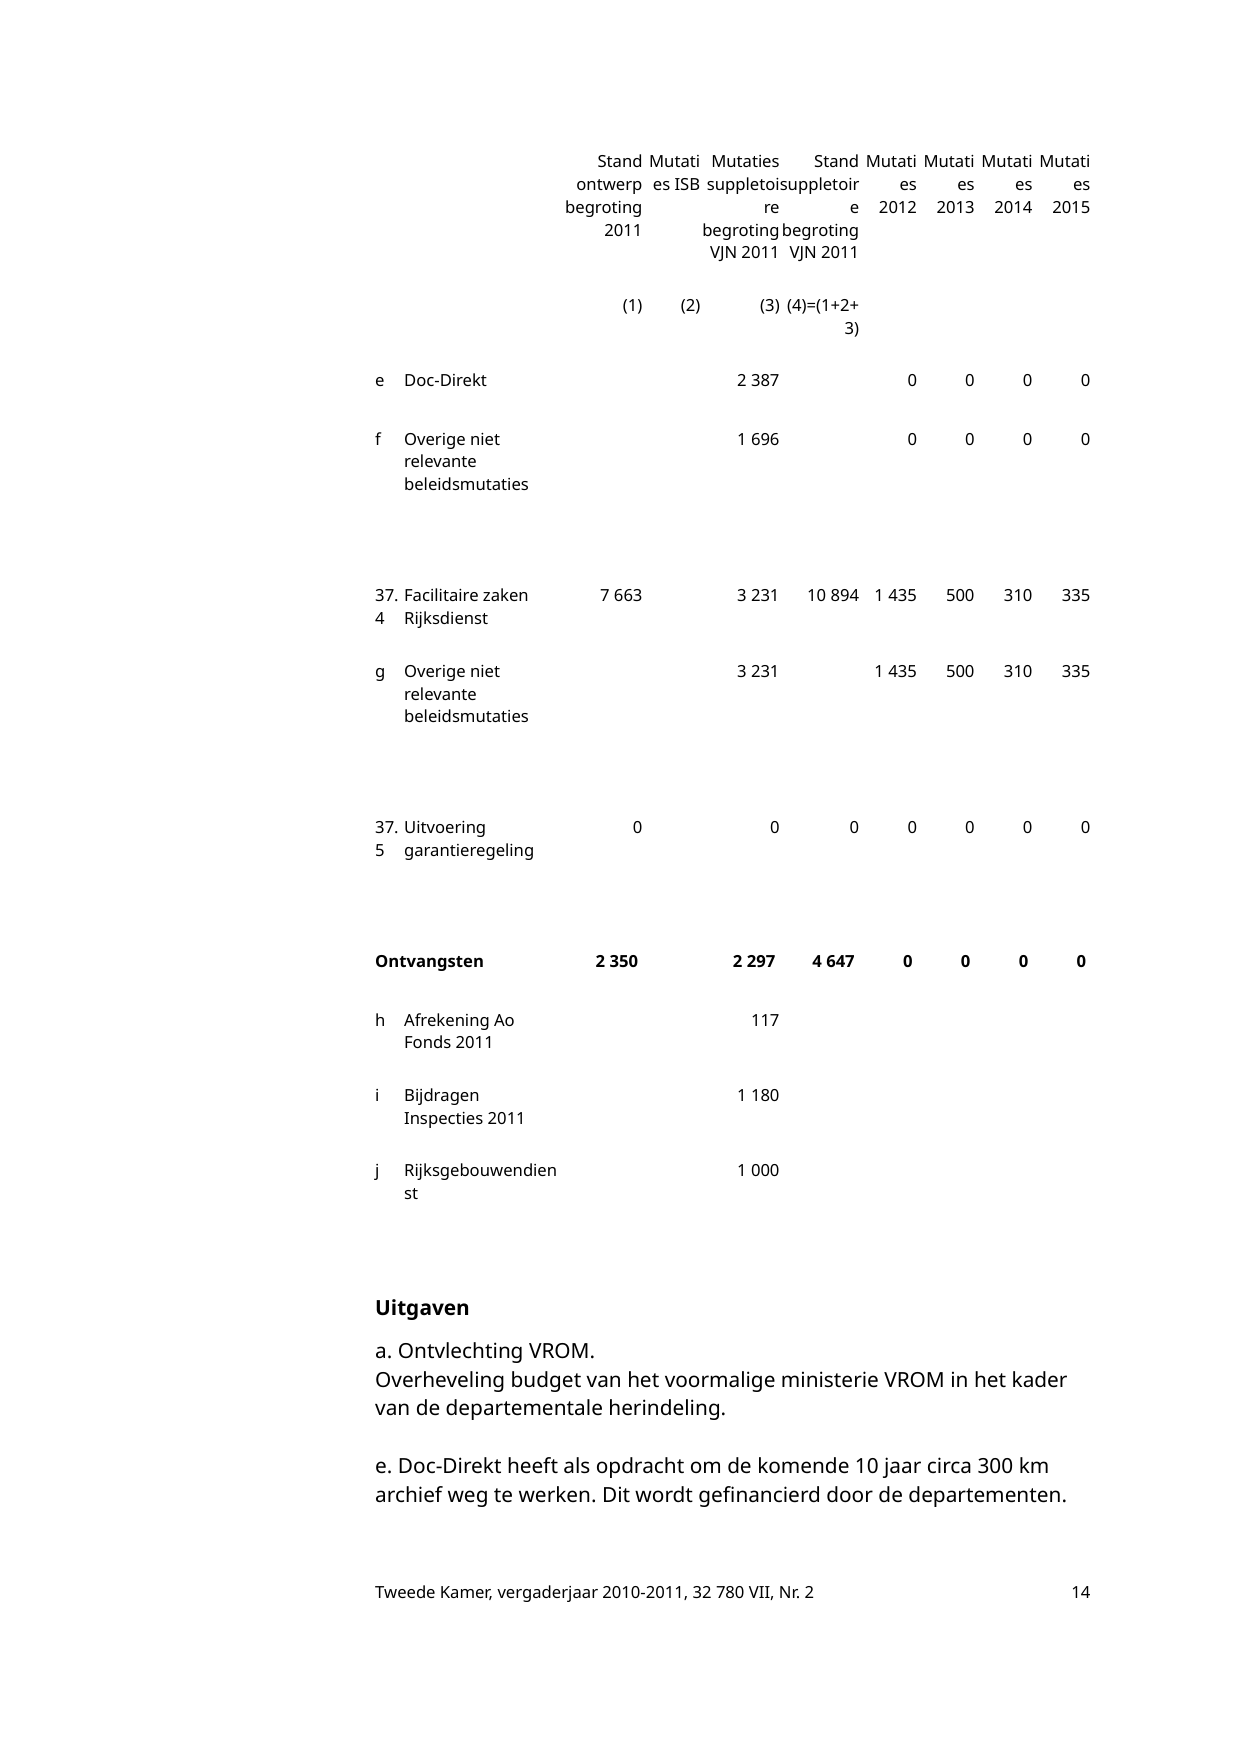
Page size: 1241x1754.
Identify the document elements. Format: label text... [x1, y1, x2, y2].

table_cell 310 [974, 659, 1032, 757]
table_cell [859, 891, 917, 950]
table_cell h [375, 1008, 404, 1084]
table_cell [859, 1159, 917, 1234]
table_cell 1 000 [700, 1159, 779, 1234]
table_cell 7 663 [563, 584, 642, 659]
table_cell (3) [700, 294, 779, 369]
table_cell 310 [974, 584, 1032, 659]
table_cell [917, 294, 974, 369]
table_cell 10 894 [779, 584, 859, 659]
table_cell Rijksgebouwendienst [404, 1159, 563, 1234]
table_cell [700, 891, 779, 950]
table_cell [859, 758, 917, 816]
table_cell [917, 1084, 974, 1159]
table_cell 0 [1032, 428, 1090, 526]
table_cell [563, 1159, 642, 1234]
table_cell 0 [974, 369, 1032, 427]
table_cell Uitvoering garantieregeling [404, 816, 563, 891]
table_cell Bijdragen Inspecties 2011 [404, 1084, 563, 1159]
table_cell 0 [1032, 950, 1090, 1008]
text Overheveling budget van het voormalige ministerie VROM in het kader van de departementale herindeling. [375, 1365, 1090, 1422]
table_cell 0 [859, 369, 917, 427]
table_cell [974, 891, 1032, 950]
table_cell [375, 758, 404, 816]
table_header Stand suppletoire begroting VJN 2011 [779, 150, 859, 293]
table_cell [974, 1159, 1032, 1234]
table_cell [404, 526, 563, 584]
table_cell 2 350 [563, 950, 642, 1008]
table_cell 0 [563, 816, 642, 891]
table_cell [917, 891, 974, 950]
table_cell 335 [1032, 659, 1090, 757]
table_cell 1 696 [700, 428, 779, 526]
table_cell Facilitaire zaken Rijksdienst [404, 584, 563, 659]
table_cell 0 [917, 369, 974, 427]
table_cell 3 231 [700, 584, 779, 659]
table_cell [859, 526, 917, 584]
table_cell [779, 758, 859, 816]
table_cell [974, 758, 1032, 816]
table_cell 0 [1032, 816, 1090, 891]
table_header [375, 150, 404, 293]
table_cell [859, 1008, 917, 1084]
table_cell [1032, 1008, 1090, 1084]
table_cell 0 [779, 816, 859, 891]
table_cell [642, 816, 700, 891]
table_cell [974, 294, 1032, 369]
table_cell 0 [917, 950, 974, 1008]
table_header Mutaties 2012 [859, 150, 917, 293]
table_cell [859, 1084, 917, 1159]
text a. Ontvlechting VROM. [375, 1336, 1090, 1365]
table_cell i [375, 1084, 404, 1159]
table_cell 37.5 [375, 816, 404, 891]
table_cell [375, 526, 404, 584]
table_cell [642, 584, 700, 659]
table_cell (2) [642, 294, 700, 369]
table_cell [563, 758, 642, 816]
table_cell 0 [1032, 369, 1090, 427]
table_header Mutaties 2014 [974, 150, 1032, 293]
table_header Mutaties suppletoire begroting VJN 2011 [700, 150, 779, 293]
table_cell [563, 428, 642, 526]
table_cell [642, 428, 700, 526]
table_cell [563, 1008, 642, 1084]
table_cell [563, 369, 642, 427]
table_cell [974, 1008, 1032, 1084]
table_cell j [375, 1159, 404, 1234]
table_cell [779, 659, 859, 757]
table_cell Overige niet relevante beleidsmutaties [404, 428, 563, 526]
table_cell [1032, 758, 1090, 816]
table_cell [917, 526, 974, 584]
table_cell Doc-Direkt [404, 369, 563, 427]
text e. Doc-Direkt heeft als opdracht om de komende 10 jaar circa 300 km archief weg te werken. Dit wordt gefinancierd door de departementen. [375, 1452, 1090, 1508]
table_cell 0 [859, 428, 917, 526]
table_cell [700, 526, 779, 584]
table_cell [642, 1159, 700, 1234]
table_cell 2 297 [700, 950, 779, 1008]
table_cell [642, 659, 700, 757]
table_cell 1 435 [859, 659, 917, 757]
table_cell [563, 891, 642, 950]
table_header Mutaties 2013 [917, 150, 974, 293]
table_cell [779, 369, 859, 427]
table_cell [563, 526, 642, 584]
table_cell [642, 950, 700, 1008]
table_cell 3 231 [700, 659, 779, 757]
table_cell [563, 1084, 642, 1159]
table_cell 0 [974, 816, 1032, 891]
table_header Mutaties 2015 [1032, 150, 1090, 293]
table_cell [1032, 1159, 1090, 1234]
table_cell 335 [1032, 584, 1090, 659]
table_cell [642, 1008, 700, 1084]
table_cell 0 [859, 950, 917, 1008]
table_cell 117 [700, 1008, 779, 1084]
table_header Stand ontwerp begroting 2011 [563, 150, 642, 293]
table_cell [1032, 526, 1090, 584]
table_cell e [375, 369, 404, 427]
table_cell [917, 758, 974, 816]
table_cell [642, 1084, 700, 1159]
table_cell 4 647 [779, 950, 859, 1008]
table_cell 1 435 [859, 584, 917, 659]
table_header [404, 150, 563, 293]
table_cell [642, 891, 700, 950]
table_cell [404, 294, 563, 369]
table_cell 37.4 [375, 584, 404, 659]
table_cell [974, 526, 1032, 584]
table_cell Overige niet relevante beleidsmutaties [404, 659, 563, 757]
table_cell [859, 294, 917, 369]
table_cell [404, 758, 563, 816]
table_cell g [375, 659, 404, 757]
table_cell [1032, 1084, 1090, 1159]
table_cell [642, 369, 700, 427]
table_cell f [375, 428, 404, 526]
table_cell [642, 526, 700, 584]
table_cell (4)=(1+2+3) [779, 294, 859, 369]
table_cell [974, 1084, 1032, 1159]
table_cell 0 [974, 950, 1032, 1008]
table_cell [404, 891, 563, 950]
table_cell [375, 294, 404, 369]
table_cell [917, 1008, 974, 1084]
table_cell 500 [917, 584, 974, 659]
table_cell [1032, 294, 1090, 369]
table_cell 500 [917, 659, 974, 757]
table_cell [642, 758, 700, 816]
table_cell Afrekening Ao Fonds 2011 [404, 1008, 563, 1084]
table_cell Ontvangsten [375, 950, 563, 1008]
table_cell 1 180 [700, 1084, 779, 1159]
table_cell [1032, 891, 1090, 950]
table_cell [779, 1084, 859, 1159]
table_cell 0 [917, 428, 974, 526]
table_cell [779, 526, 859, 584]
table_cell [779, 1008, 859, 1084]
table_cell [917, 1159, 974, 1234]
table_cell [375, 891, 404, 950]
table_cell 0 [974, 428, 1032, 526]
table_cell [700, 758, 779, 816]
table_cell [779, 891, 859, 950]
table_cell (1) [563, 294, 642, 369]
table_cell 0 [859, 816, 917, 891]
table_cell [779, 1159, 859, 1234]
table_header Mutaties ISB [642, 150, 700, 293]
text Uitgaven [375, 1293, 1090, 1321]
table_cell 2 387 [700, 369, 779, 427]
table_cell 0 [917, 816, 974, 891]
table_cell [779, 428, 859, 526]
table_cell [563, 659, 642, 757]
table_cell 0 [700, 816, 779, 891]
